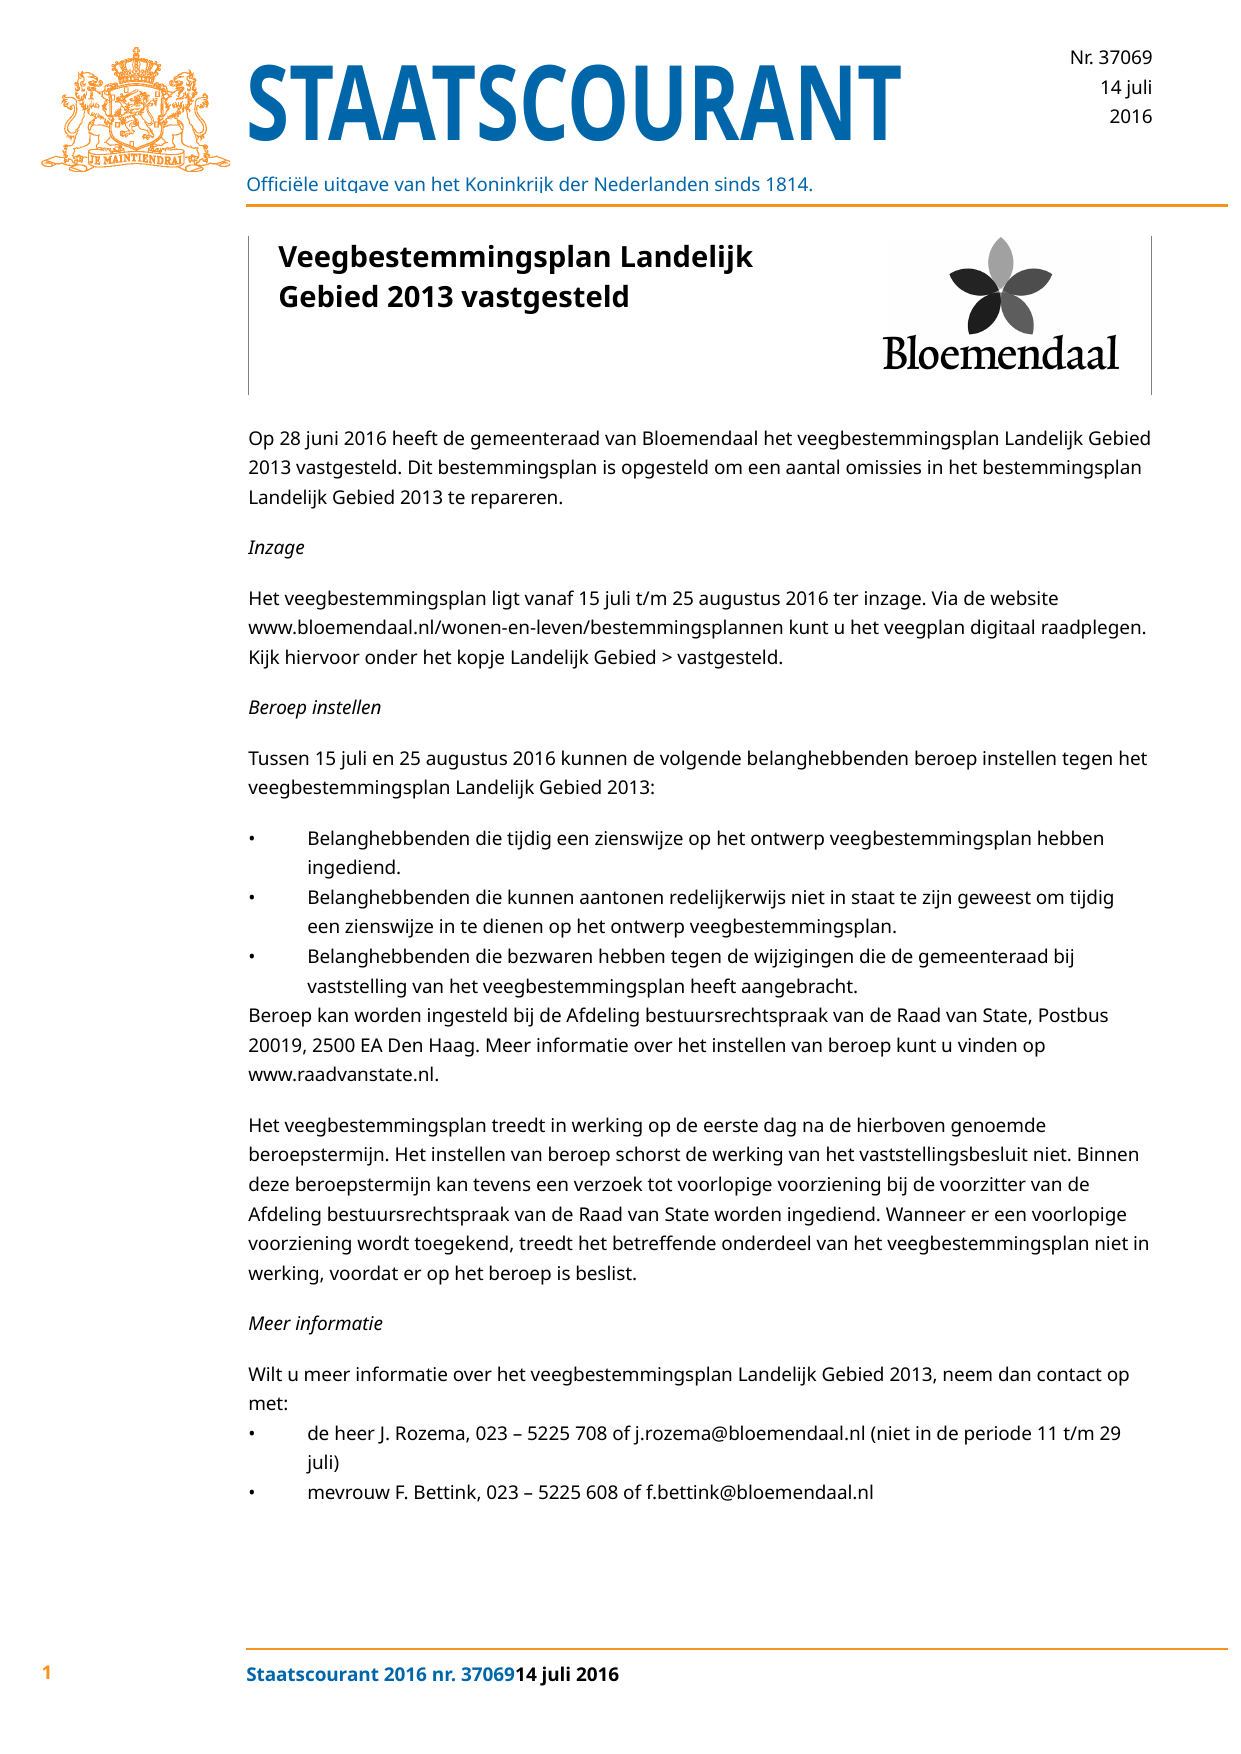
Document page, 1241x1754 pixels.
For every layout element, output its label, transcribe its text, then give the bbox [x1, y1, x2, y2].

text Wilt u meer informatie over het veegbestemmingsplan Landelijk Gebied 2013, neem dan contact op met: [248, 1361, 1152, 1416]
list Belanghebbenden die tijdig een zienswijze op het ontwerp veegbestemmingsplan hebben ingediend. [248, 825, 1152, 880]
picture [41, 47, 231, 172]
text Tussen 15 juli en 25 augustus 2016 kunnen de volgende belanghebbenden beroep instellen tegen het veegbestemmingsplan Landelijk Gebied 2013: [248, 745, 1152, 800]
text Beroep instellen [248, 694, 1152, 720]
text Het veegbestemmingsplan treedt in werking op de eerste dag na de hierboven genoemde beroepstermijn. Het instellen van beroep schorst de werking van het vaststellingsbesluit niet. Binnen deze beroepstermijn kan tevens een verzoek tot voorlopige voorziening bij de voorzitter van de Afdeling bestuursrechtspraak van de Raad van State worden ingediend. Wanneer er een voorlopige voorziening wordt toegekend, treedt het betreffende onderdeel van het veegbestemmingsplan niet in werking, voordat er op het beroep is beslist. [248, 1112, 1152, 1286]
list de heer J. Rozema, 023 – 5225 708 of j.rozema@bloemendaal.nl (niet in de periode 11 t/m 29 juli) [248, 1420, 1152, 1475]
text Beroep kan worden ingesteld bij de Afdeling bestuursrechtspraak van de Raad van State, Postbus 20019, 2500 EA Den Haag. Meer informatie over het instellen van beroep kunt u vinden op www.raadvanstate.nl. [248, 1002, 1152, 1087]
table_header [850, 236, 1151, 395]
table_header Veegbestemmingsplan Landelijk Gebied 2013 vastgesteld [249, 236, 850, 395]
text Inzage [248, 534, 1152, 560]
picture [882, 236, 1119, 370]
list Belanghebbenden die bezwaren hebben tegen de wijzigingen die de gemeenteraad bij vaststelling van het veegbestemmingsplan heeft aangebracht. [248, 943, 1152, 998]
text Het veegbestemmingsplan ligt vanaf 15 juli t/m 25 augustus 2016 ter inzage. Via de website www.bloemendaal.nl/wonen-en-leven/bestemmingsplannen kunt u het veegplan digitaal raadplegen. Kijk hiervoor onder het kopje Landelijk Gebied > vastgesteld. [248, 585, 1152, 670]
text Op 28 juni 2016 heeft de gemeenteraad van Bloemendaal het veegbestemmingsplan Landelijk Gebied 2013 vastgesteld. Dit bestemmingsplan is opgesteld om een aantal omissies in het bestemmingsplan Landelijk Gebied 2013 te repareren. [248, 425, 1152, 510]
list Belanghebbenden die kunnen aantonen redelijkerwijs niet in staat te zijn geweest om tijdig een zienswijze in te dienen op het ontwerp veegbestemmingsplan. [248, 884, 1152, 939]
list mevrouw F. Bettink, 023 – 5225 608 of f.bettink@bloemendaal.nl [248, 1479, 1152, 1505]
text Meer informatie [248, 1310, 1152, 1336]
